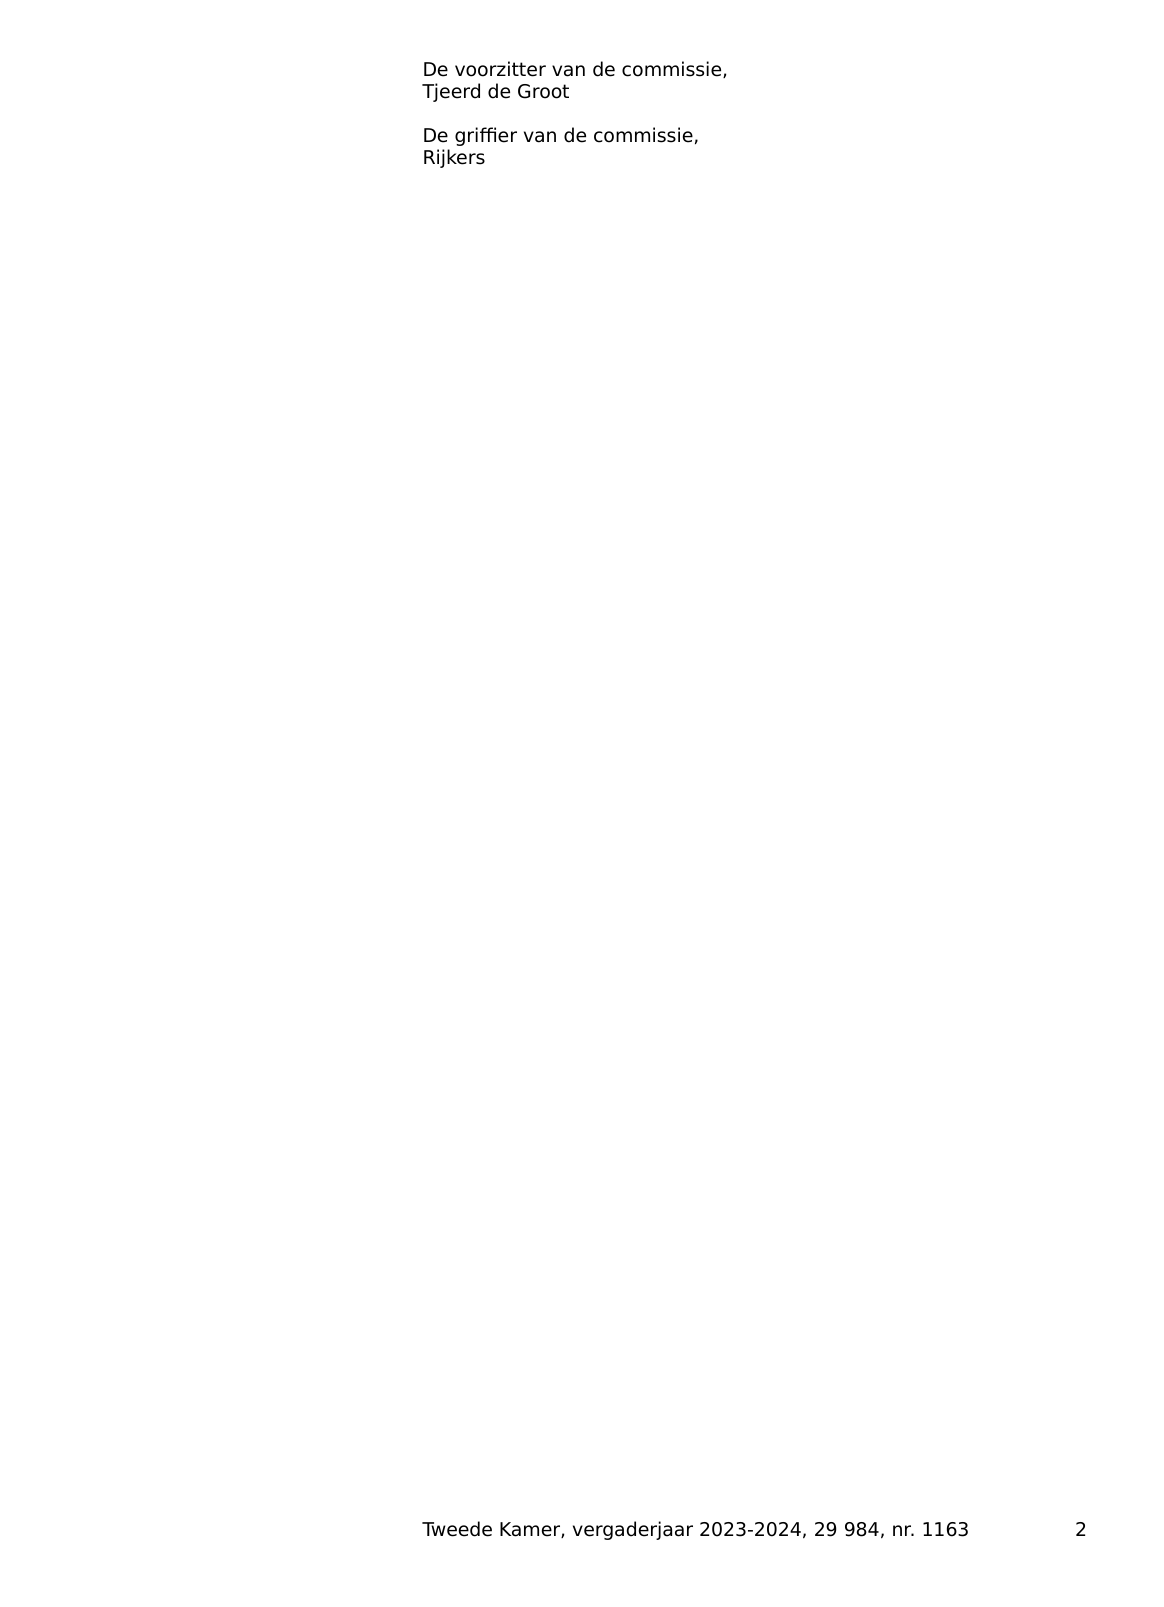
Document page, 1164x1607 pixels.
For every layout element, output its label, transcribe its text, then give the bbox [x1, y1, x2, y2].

text De voorzitter van de commissie, Tjeerd de Groot [422, 59, 1087, 103]
text De griffier van de commissie, Rijkers [422, 125, 1087, 169]
